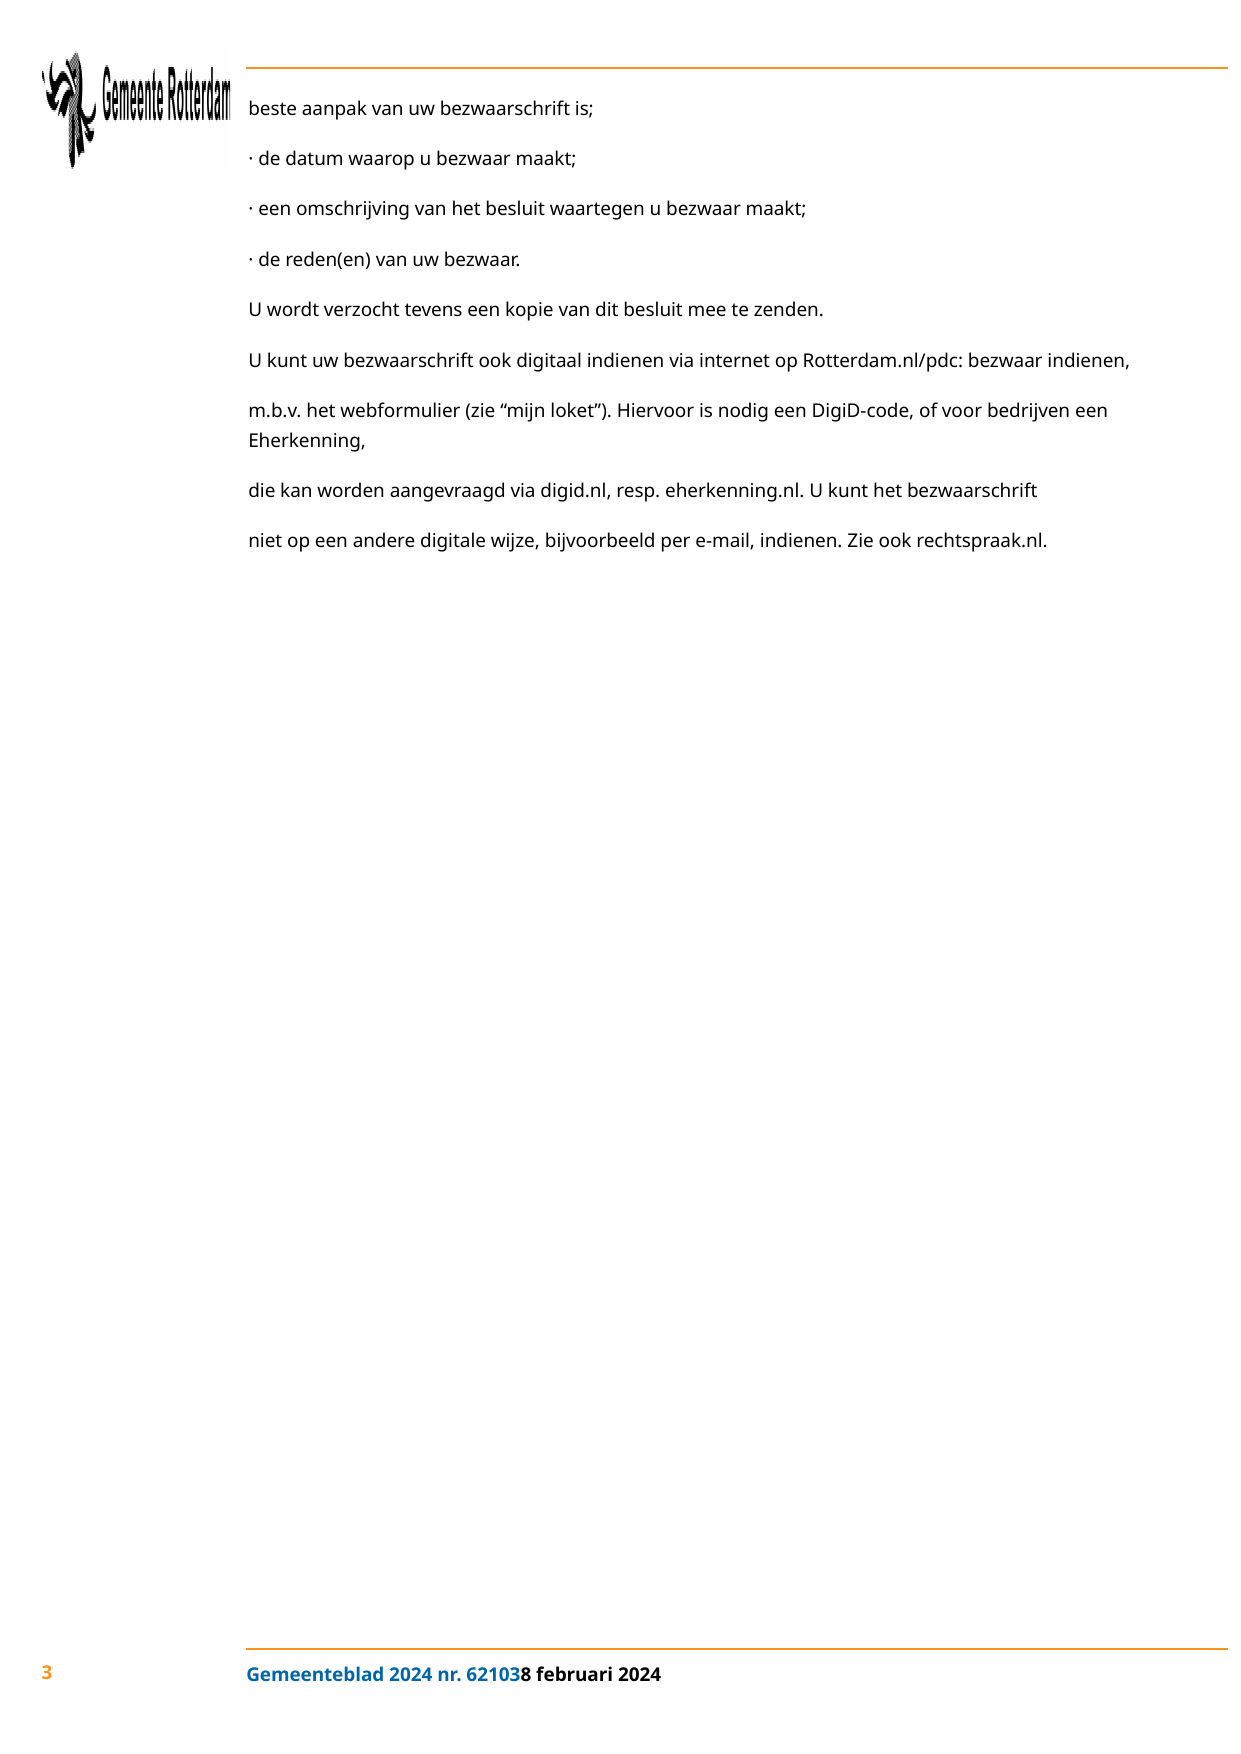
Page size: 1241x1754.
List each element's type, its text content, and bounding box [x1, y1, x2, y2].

text m.b.v. het webformulier (zie “mijn loket”). Hiervoor is nodig een DigiD-code, of voor bedrijven een Eherkenning, [248, 397, 1152, 453]
text beste aanpak van uw bezwaarschrift is; [248, 95, 1152, 121]
picture [41, 47, 231, 172]
text · een omschrijving van het besluit waartegen u bezwaar maakt; [248, 196, 1152, 221]
text die kan worden aangevraagd via digid.nl, resp. eherkenning.nl. U kunt het bezwaarschrift [248, 477, 1152, 503]
text · de reden(en) van uw bezwaar. [248, 246, 1152, 272]
text niet op een andere digitale wijze, bijvoorbeeld per e-mail, indienen. Zie ook rechtspraak.nl. [248, 528, 1152, 553]
text U wordt verzocht tevens een kopie van dit besluit mee te zenden. [248, 296, 1152, 322]
text · de datum waarop u bezwaar maakt; [248, 145, 1152, 171]
text U kunt uw bezwaarschrift ook digitaal indienen via internet op Rotterdam.nl/pdc: bezwaar indienen, [248, 347, 1152, 373]
